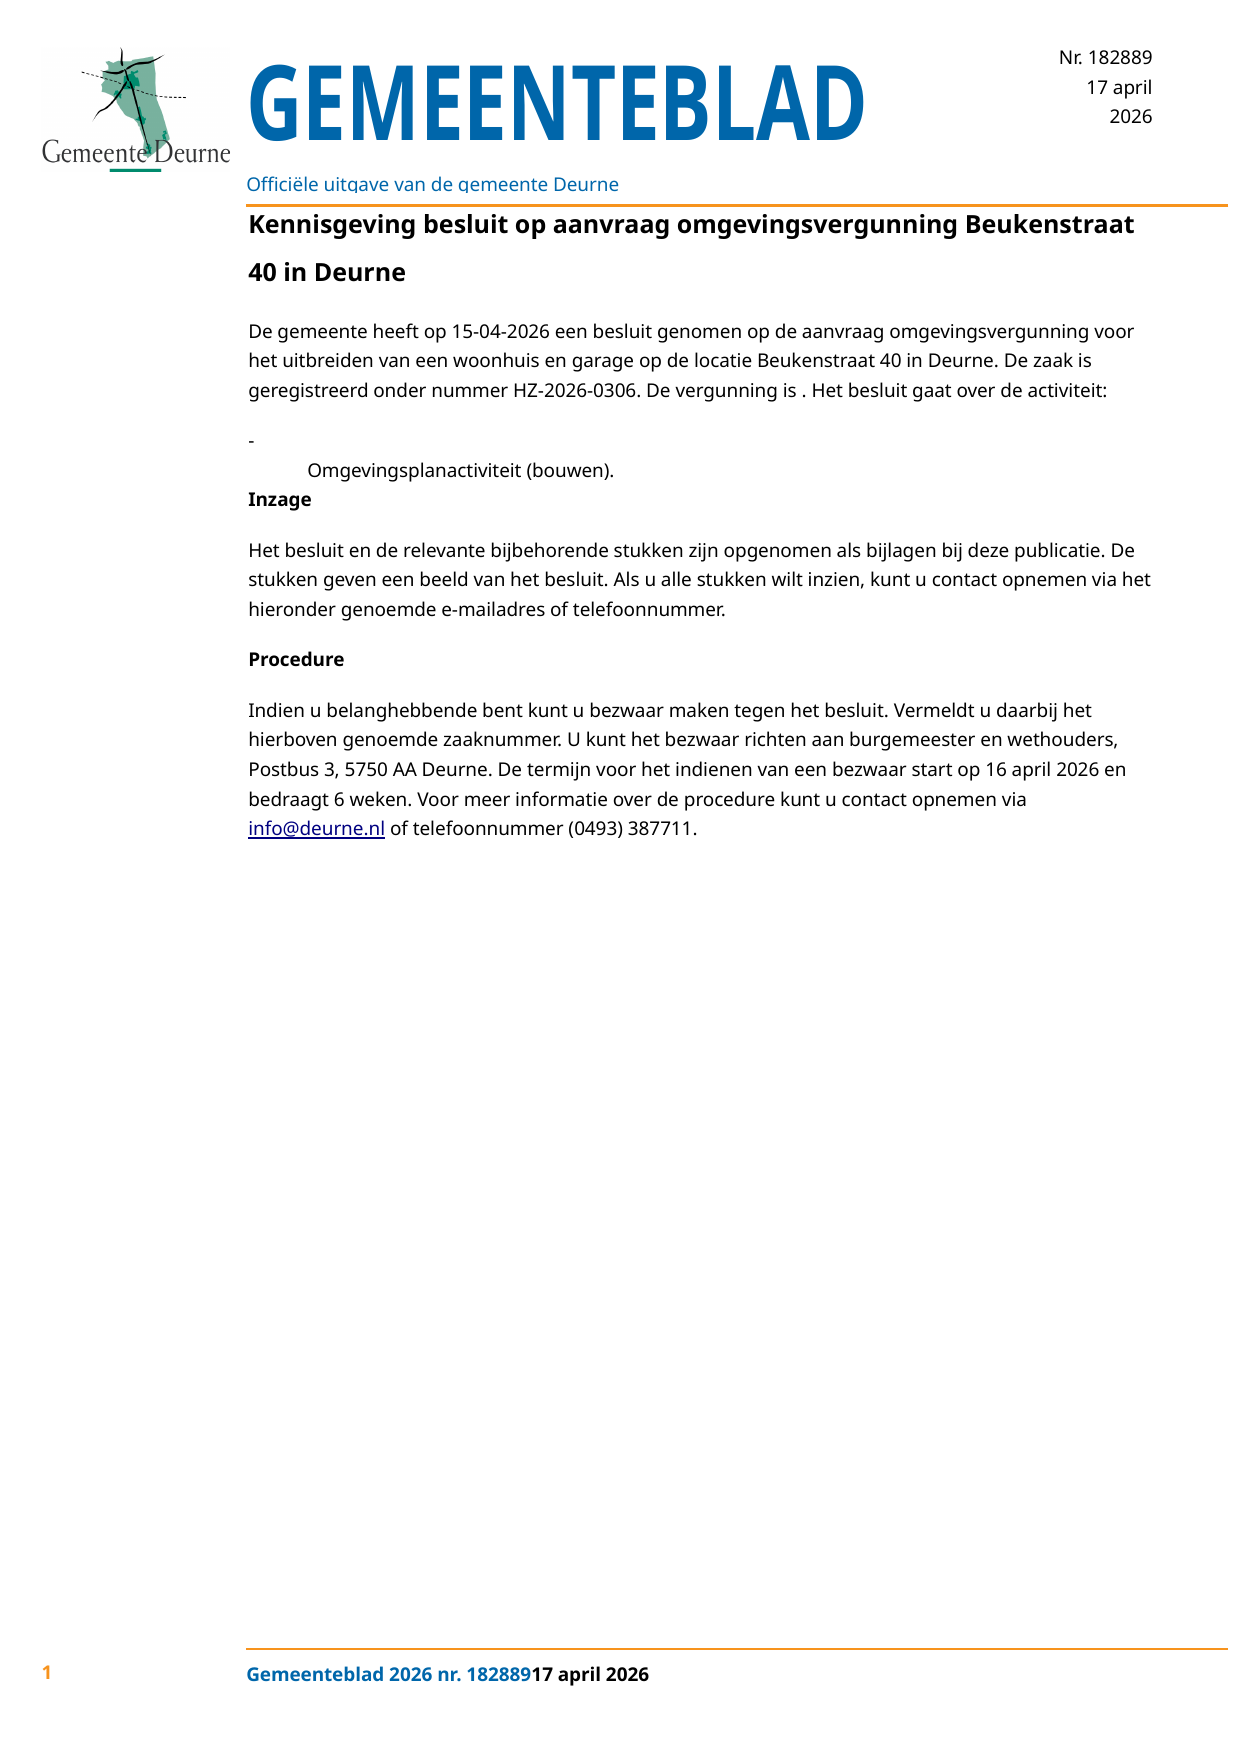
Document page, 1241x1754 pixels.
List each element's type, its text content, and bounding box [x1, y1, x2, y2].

text De gemeente heeft op 15-04-2026 een besluit genomen op de aanvraag omgevingsvergunning voor het uitbreiden van een woonhuis en garage op de locatie Beukenstraat 40 in Deurne. De zaak is geregistreerd onder nummer HZ-2026-0306. De vergunning is . Het besluit gaat over de activiteit: [248, 318, 1152, 403]
text Procedure [248, 647, 1152, 672]
text Indien u belanghebbende bent kunt u bezwaar maken tegen het besluit. Vermeldt u daarbij het hierboven genoemde zaaknummer. U kunt het bezwaar richten aan burgemeester en wethouders, Postbus 3, 5750 AA Deurne. De termijn voor het indienen van een bezwaar start op 16 april 2026 en bedraagt 6 weken. Voor meer informatie over de procedure kunt u contact opnemen via info@deurne.nl of telefoonnummer (0493) 387711. [248, 697, 1152, 841]
text Kennisgeving besluit op aanvraag omgevingsvergunning Beukenstraat 40 in Deurne [248, 207, 1152, 288]
picture [41, 47, 231, 172]
text Inzage [248, 487, 1152, 512]
text Het besluit en de relevante bijbehorende stukken zijn opgenomen als bijlagen bij deze publicatie. De stukken geven een beeld van het besluit. Als u alle stukken wilt inzien, kunt u contact opnemen via het hieronder genoemde e-mailadres of telefoonnummer. [248, 537, 1152, 622]
list Omgevingsplanactiviteit (bouwen). [248, 457, 1152, 483]
